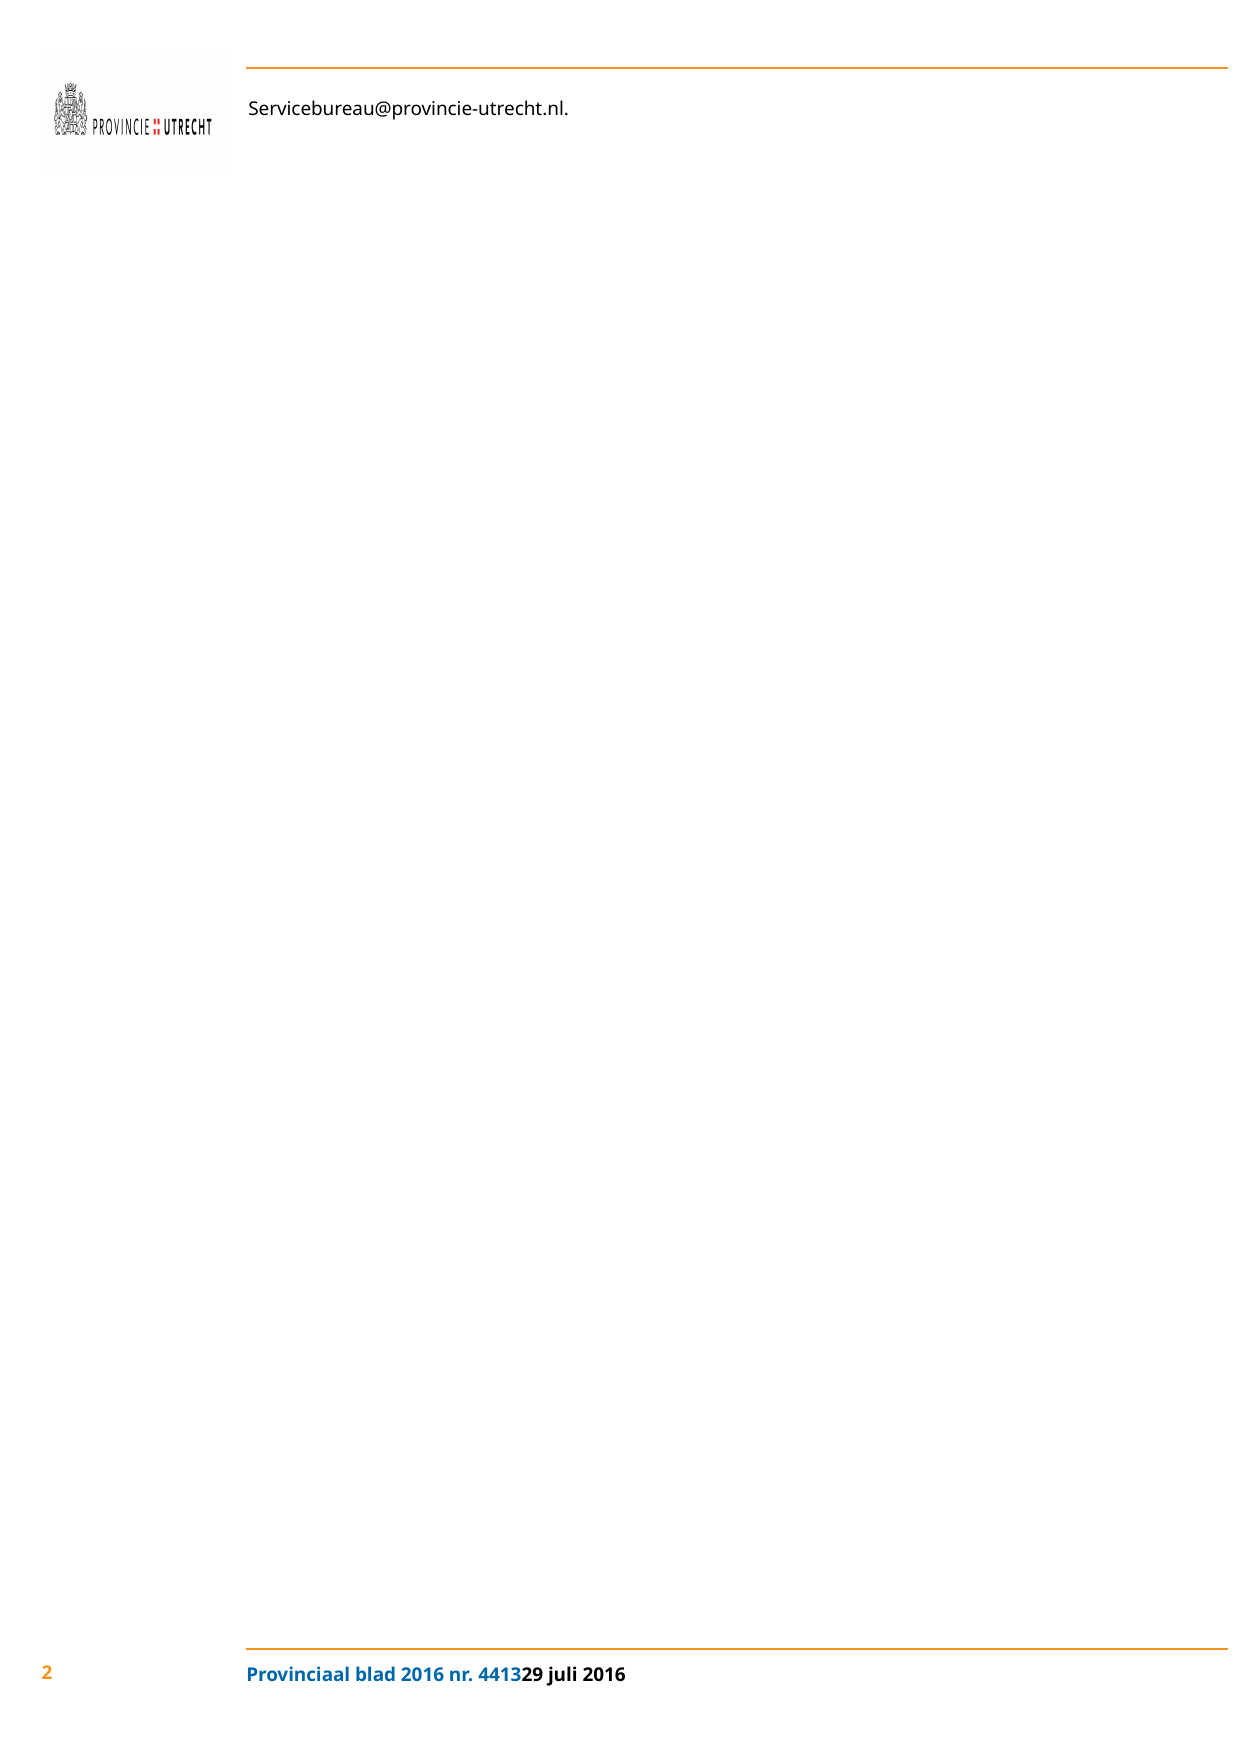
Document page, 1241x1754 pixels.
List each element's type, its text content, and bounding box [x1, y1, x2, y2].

text Servicebureau@provincie-utrecht.nl. [248, 95, 1152, 121]
picture [41, 47, 231, 172]
